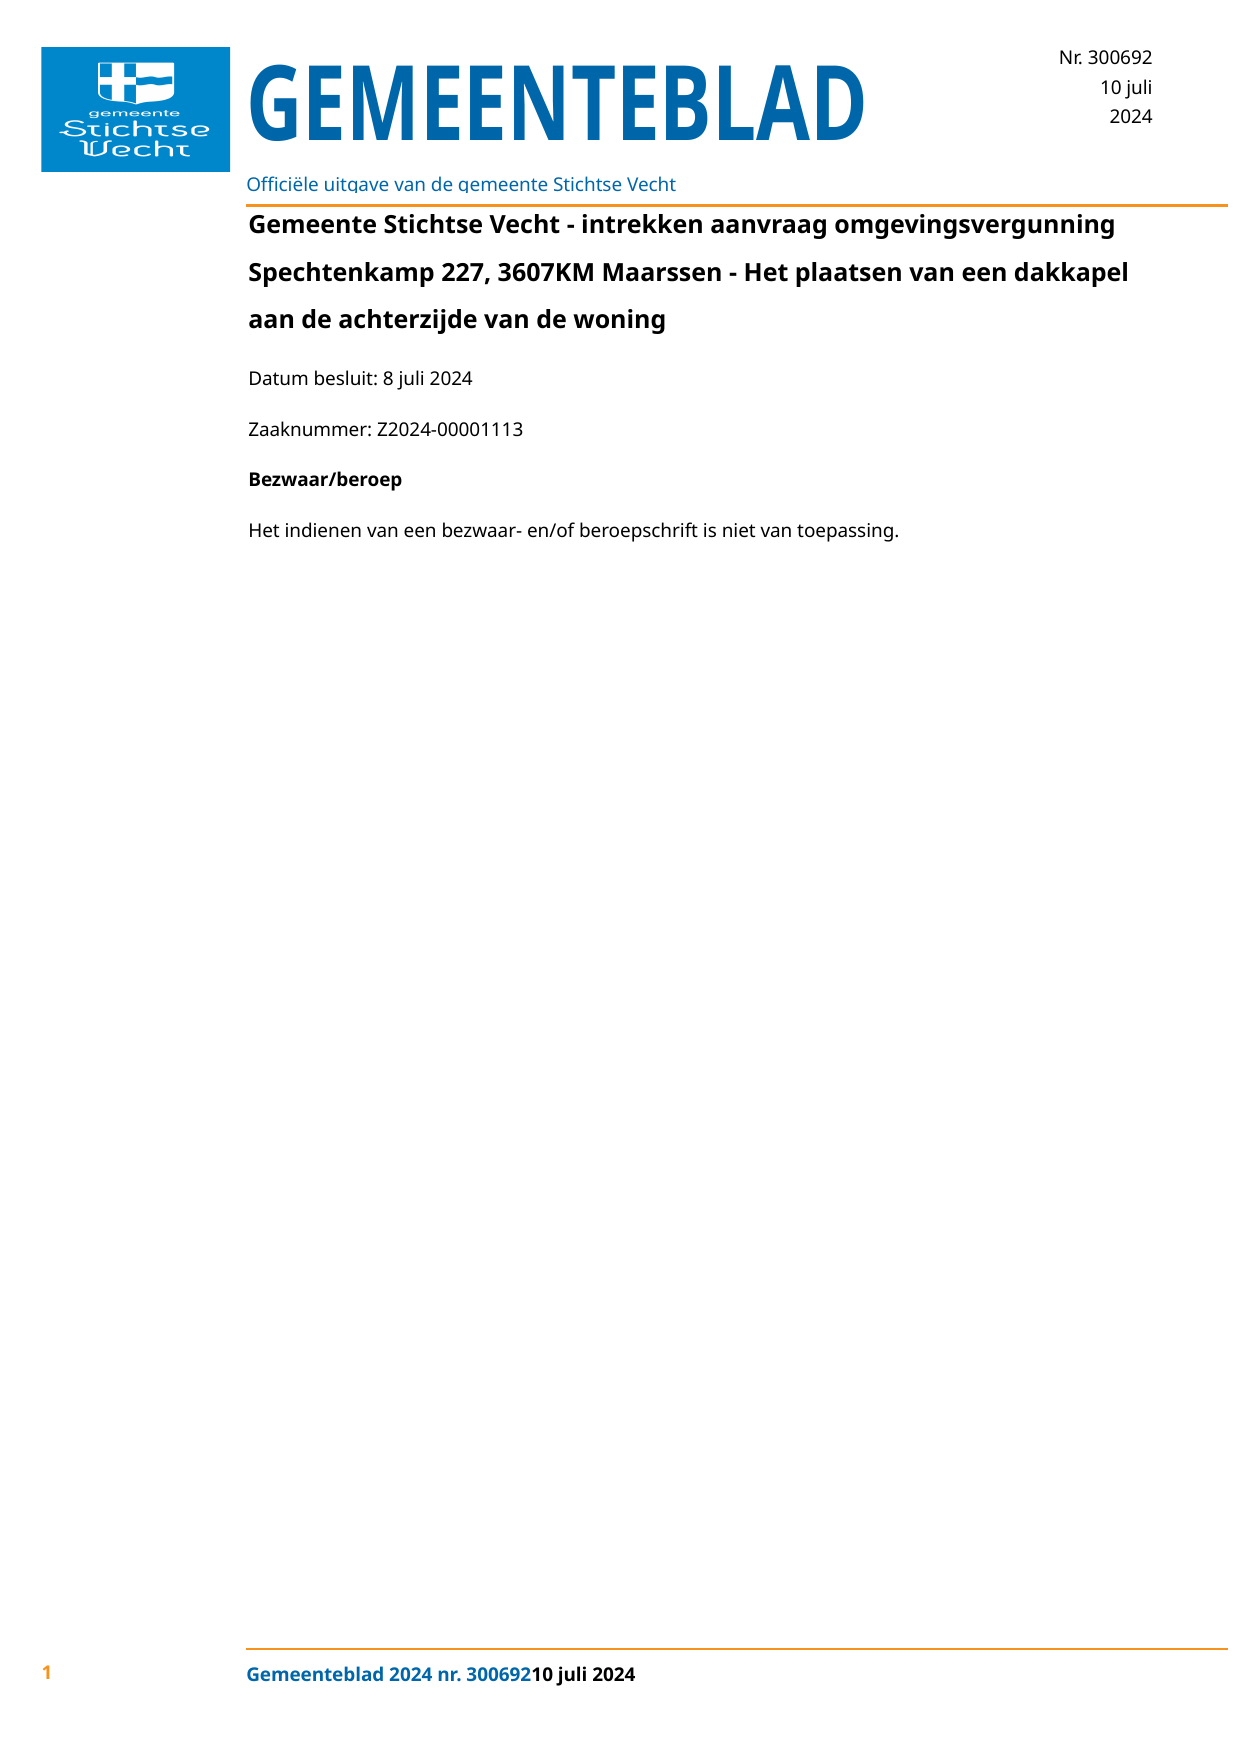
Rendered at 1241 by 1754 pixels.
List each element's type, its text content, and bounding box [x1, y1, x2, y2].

text Bezwaar/beroep [248, 466, 1152, 492]
picture [99, 63, 135, 101]
text Zaaknummer: Z2024-00001113 [248, 416, 1152, 442]
text Het indienen van een bezwaar- en/of beroepschrift is niet van toepassing. [248, 517, 1152, 542]
picture [137, 63, 174, 103]
text Datum besluit: 8 juli 2024 [248, 366, 1152, 391]
text Gemeente Stichtse Vecht - intrekken aanvraag omgevingsvergunning Spechtenkamp 227, 3607KM Maarssen - Het plaatsen van een dakkapel aan de achterzijde van de woning [248, 207, 1152, 336]
